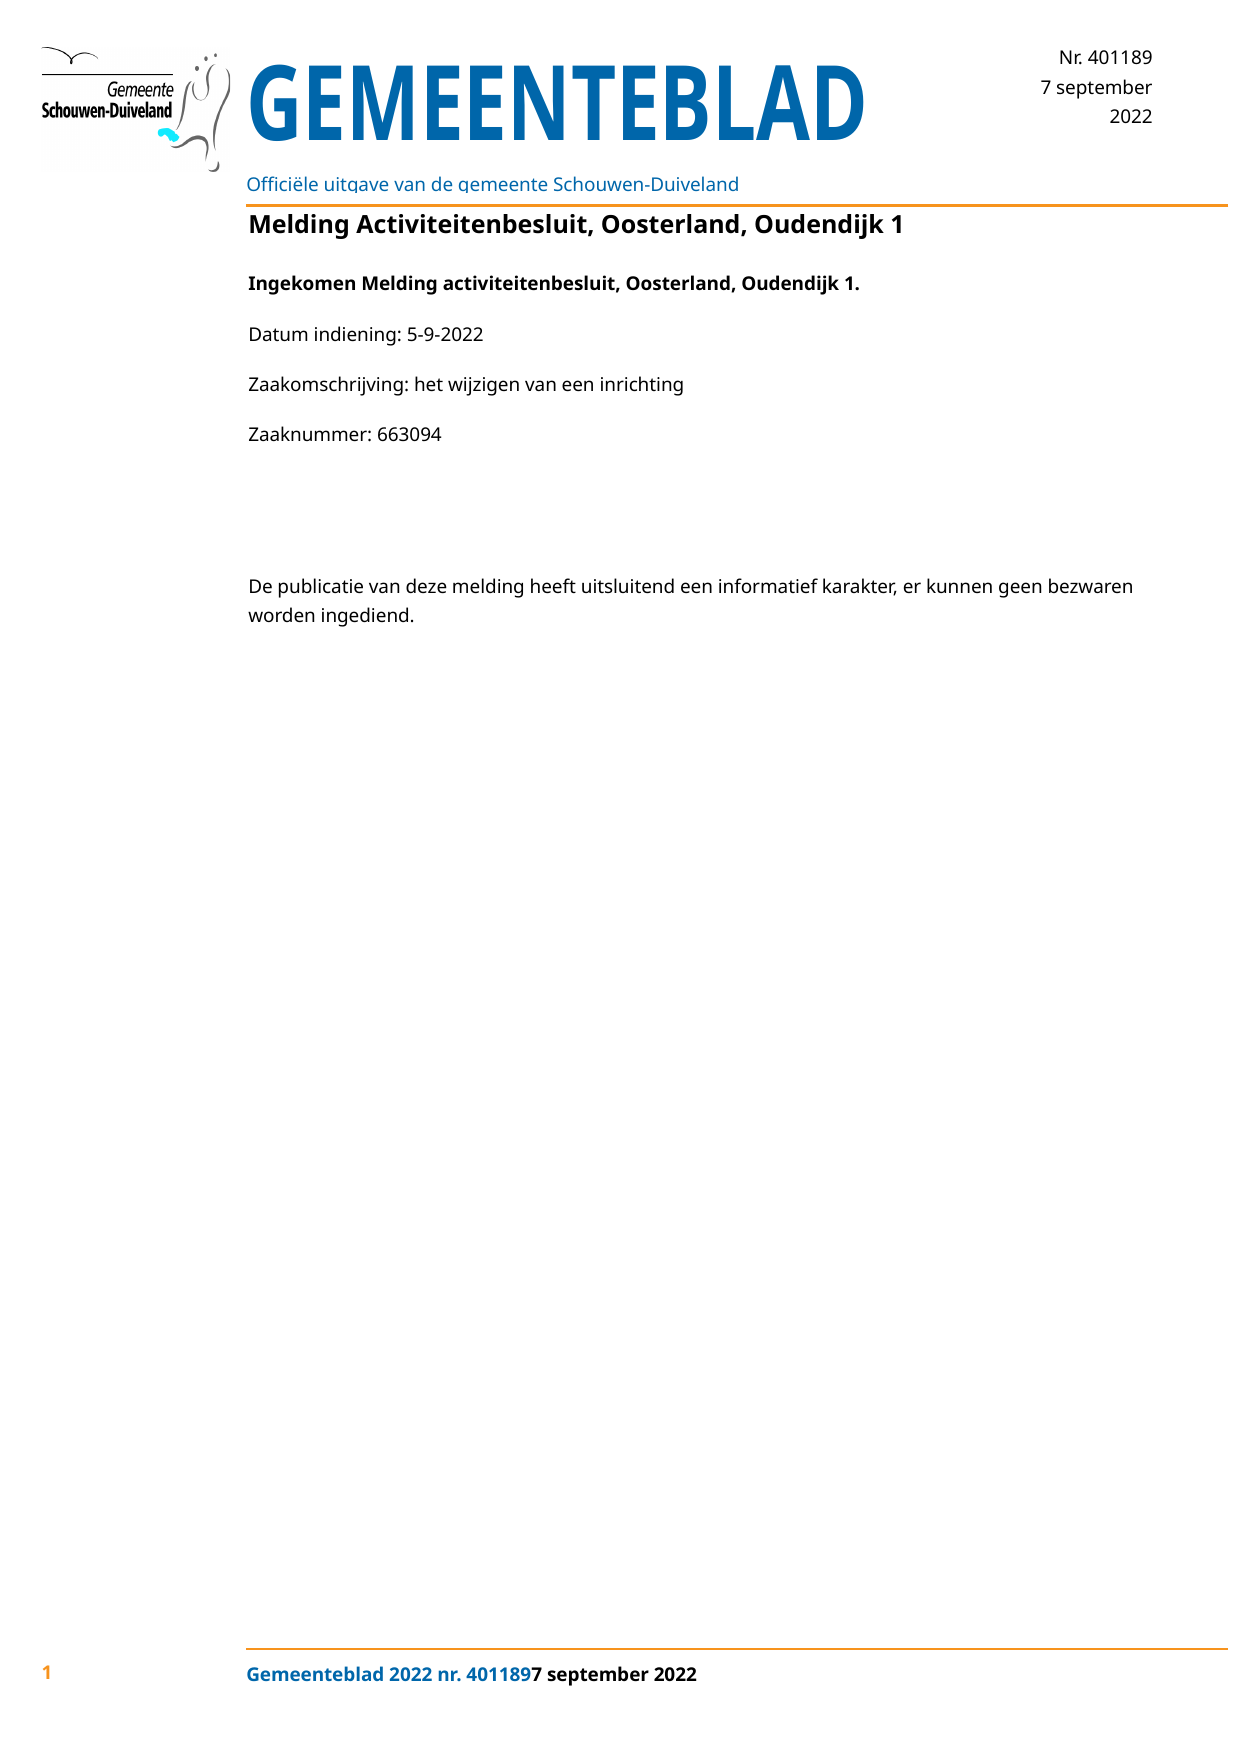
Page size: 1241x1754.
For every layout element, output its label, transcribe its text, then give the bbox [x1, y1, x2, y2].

text Zaakomschrijving: het wijzigen van een inrichting [248, 371, 1152, 397]
text Melding Activiteitenbesluit, Oosterland, Oudendijk 1 [248, 207, 1152, 241]
picture [41, 47, 231, 172]
text Ingekomen Melding activiteitenbesluit, Oosterland, Oudendijk 1. [248, 270, 1152, 296]
text Datum indiening: 5-9-2022 [248, 321, 1152, 346]
text De publicatie van deze melding heeft uitsluitend een informatief karakter, er kunnen geen bezwaren worden ingediend. [248, 573, 1152, 628]
text Zaaknummer: 663094 [248, 422, 1152, 447]
